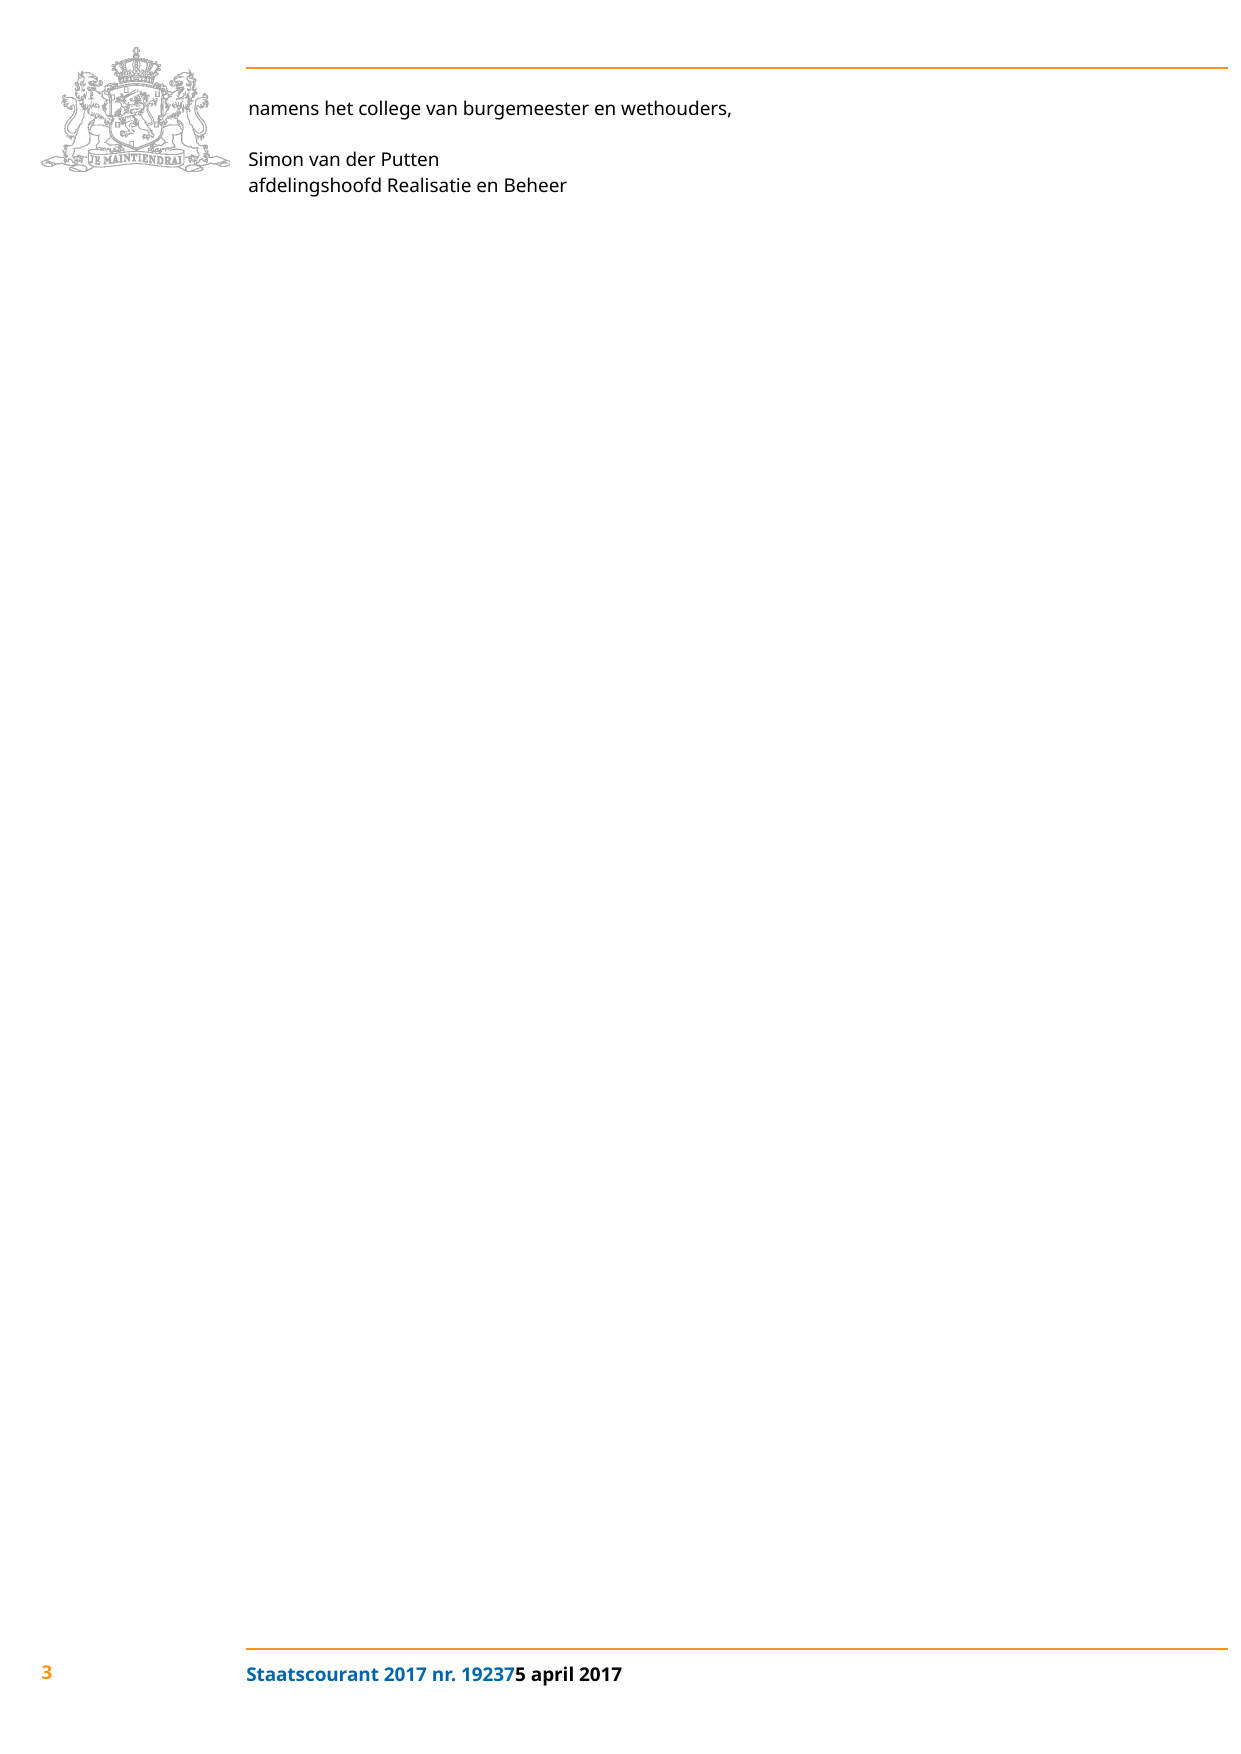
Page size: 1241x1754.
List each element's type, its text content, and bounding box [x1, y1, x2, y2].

picture [41, 47, 231, 172]
text namens het college van burgemeester en wethouders, [248, 95, 1152, 121]
text afdelingshoofd Realisatie en Beheer [248, 172, 1152, 198]
text Simon van der Putten [248, 146, 1152, 172]
